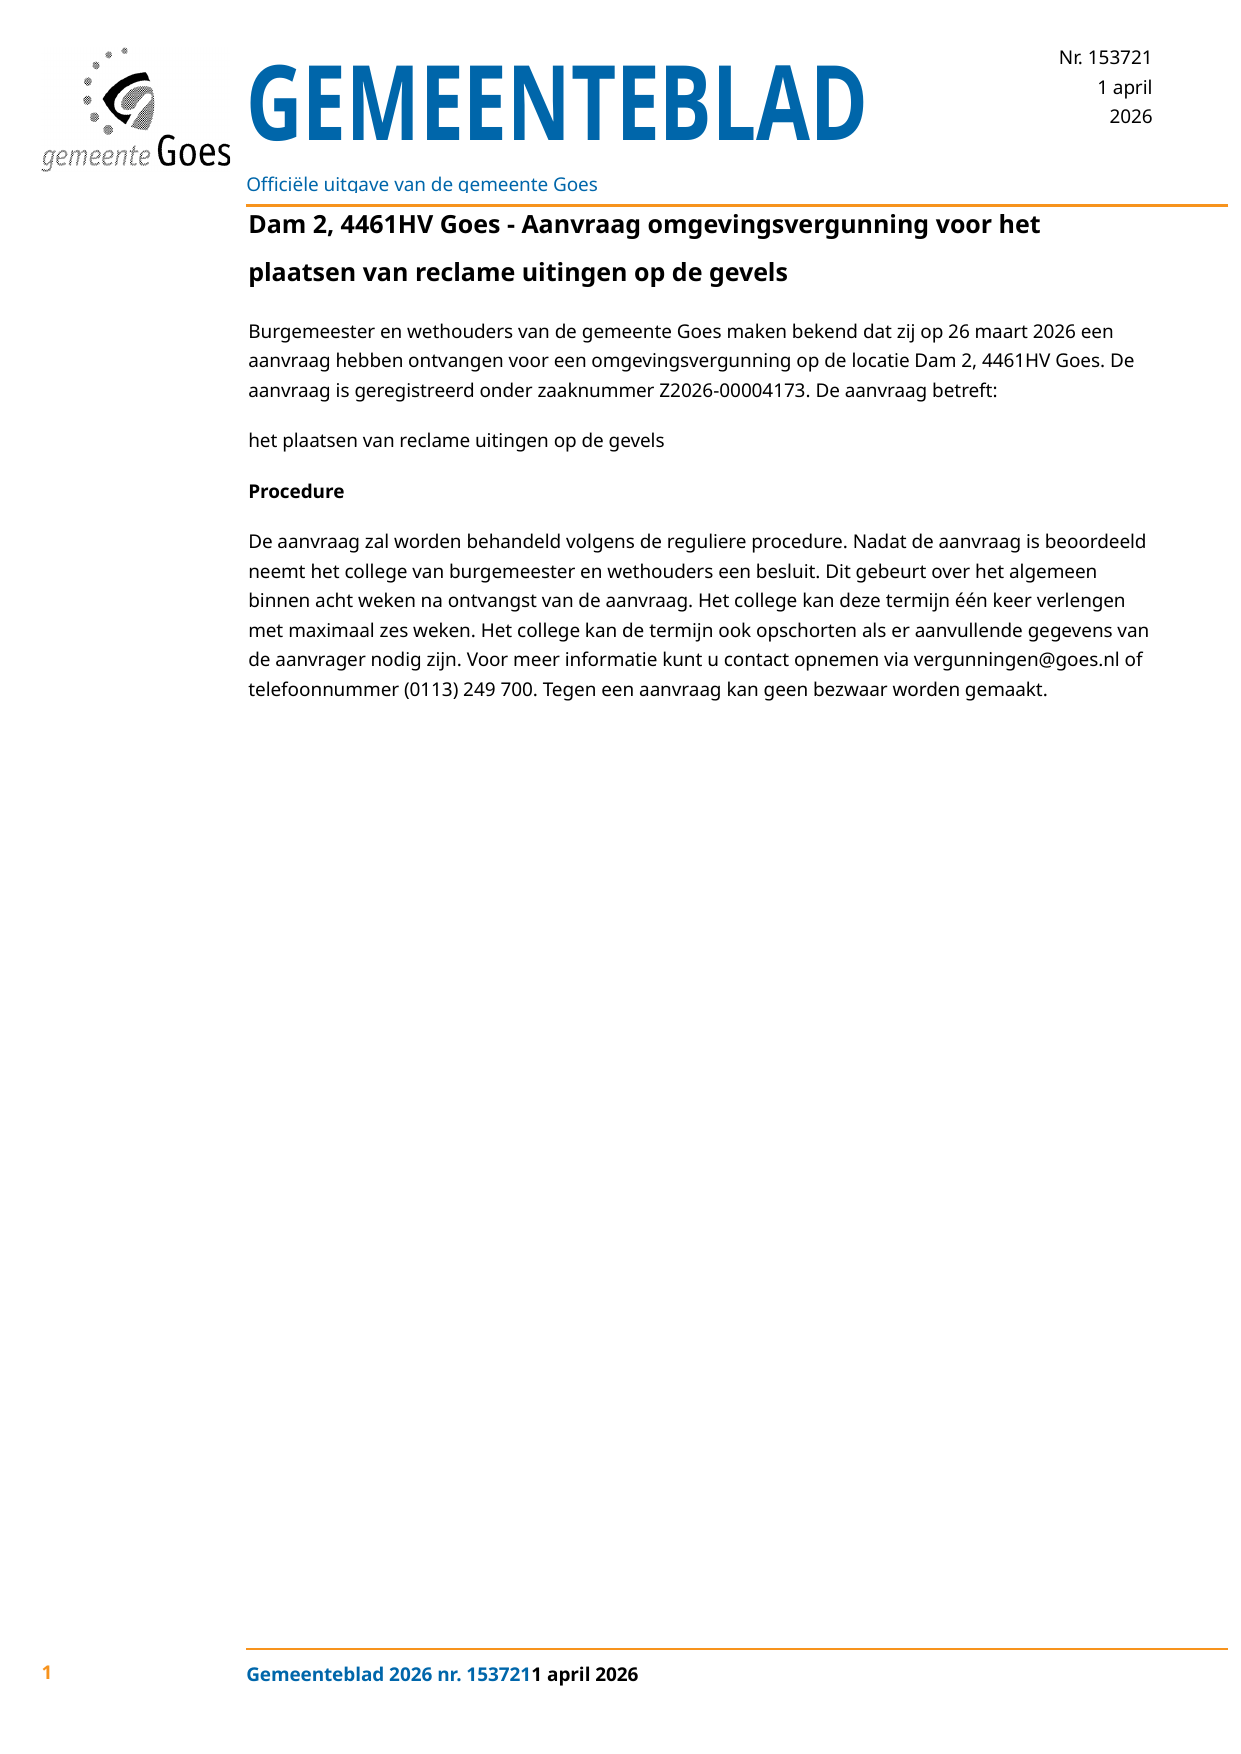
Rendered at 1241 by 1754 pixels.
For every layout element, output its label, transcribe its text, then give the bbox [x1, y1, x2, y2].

text Procedure [248, 478, 1152, 504]
text Burgemeester en wethouders van de gemeente Goes maken bekend dat zij op 26 maart 2026 een aanvraag hebben ontvangen voor een omgevingsvergunning op de locatie Dam 2, 4461HV Goes. De aanvraag is geregistreerd onder zaaknummer Z2026-00004173. De aanvraag betreft: [248, 318, 1152, 403]
picture [41, 47, 231, 172]
text De aanvraag zal worden behandeld volgens de reguliere procedure. Nadat de aanvraag is beoordeeld neemt het college van burgemeester en wethouders een besluit. Dit gebeurt over het algemeen binnen acht weken na ontvangst van de aanvraag. Het college kan deze termijn één keer verlengen met maximaal zes weken. Het college kan de termijn ook opschorten als er aanvullende gegevens van de aanvrager nodig zijn. Voor meer informatie kunt u contact opnemen via vergunningen@goes.nl of telefoonnummer (0113) 249 700. Tegen een aanvraag kan geen bezwaar worden gemaakt. [248, 528, 1152, 702]
text Dam 2, 4461HV Goes - Aanvraag omgevingsvergunning voor het plaatsen van reclame uitingen op de gevels [248, 207, 1152, 288]
text het plaatsen van reclame uitingen op de gevels [248, 427, 1152, 453]
